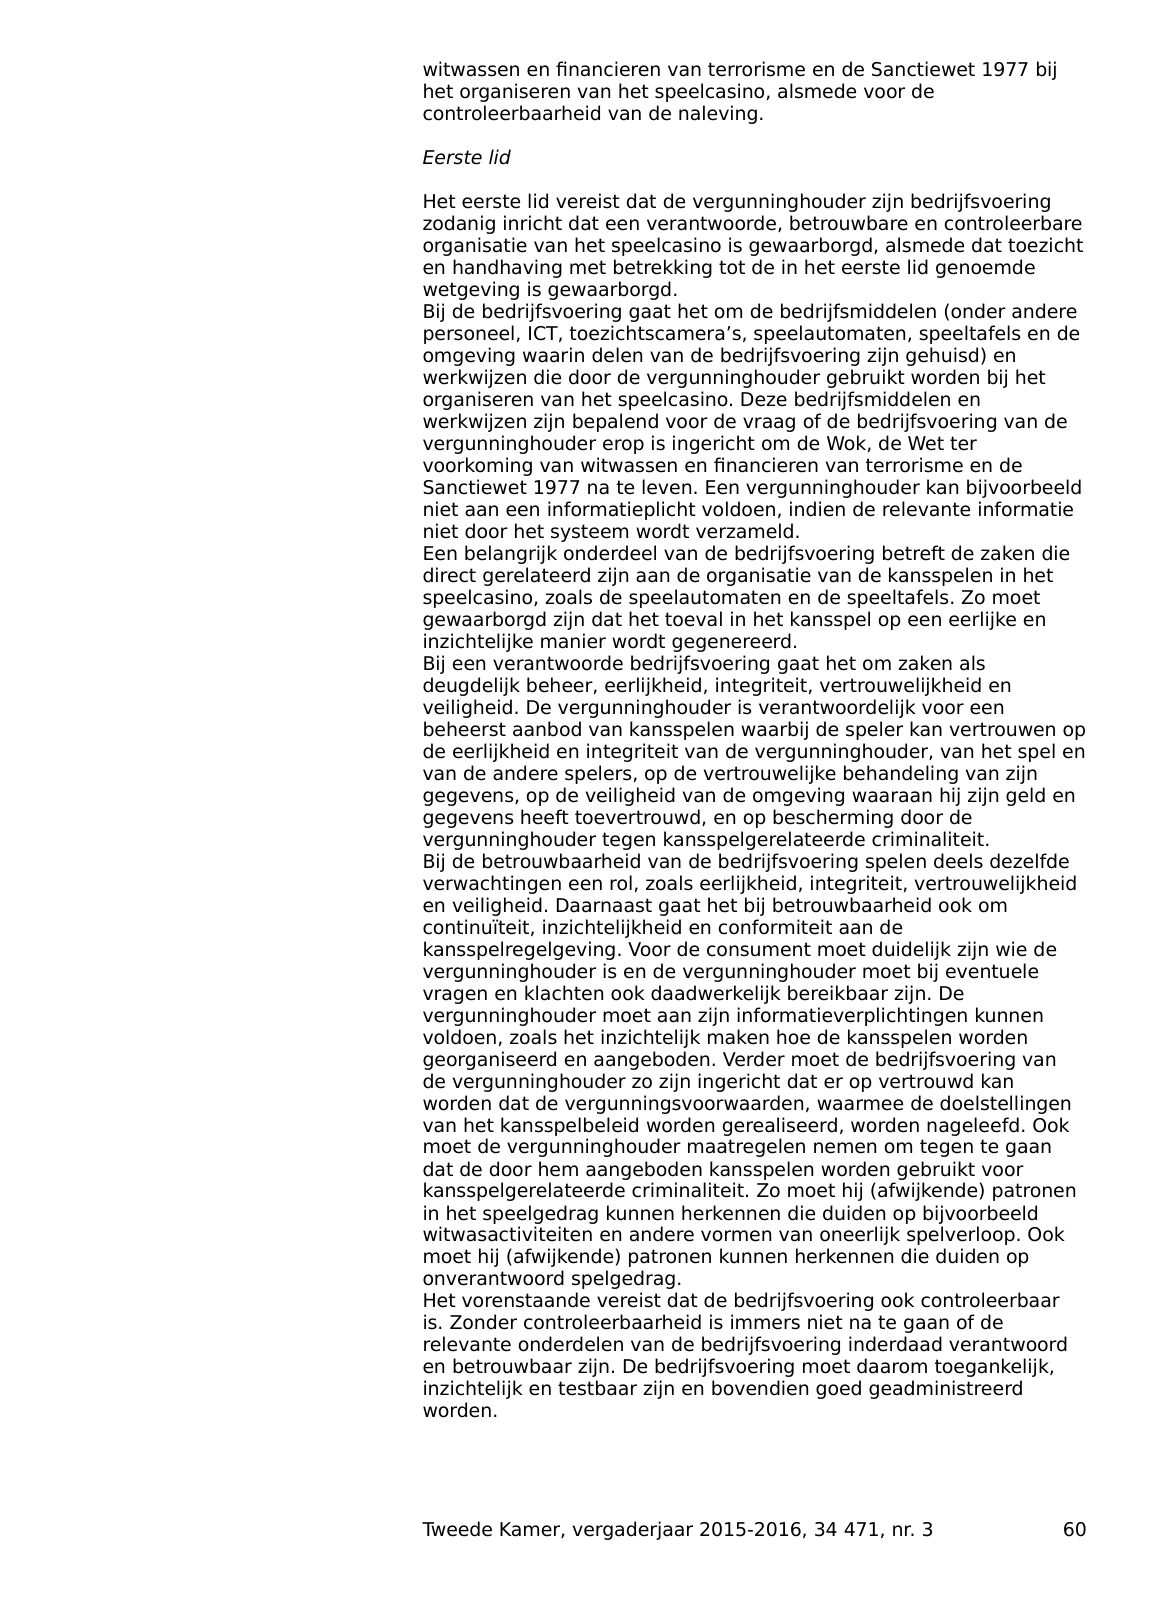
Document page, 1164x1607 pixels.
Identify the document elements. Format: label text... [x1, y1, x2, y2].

text Bij een verantwoorde bedrijfsvoering gaat het om zaken als deugdelijk beheer, eerlijkheid, integriteit, vertrouwelijkheid en veiligheid. De vergunninghouder is verantwoordelijk voor een beheerst aanbod van kansspelen waarbij de speler kan vertrouwen op de eerlijkheid en integriteit van de vergunninghouder, van het spel en van de andere spelers, op de vertrouwelijke behandeling van zijn gegevens, op de veiligheid van de omgeving waaraan hij zijn geld en gegevens heeft toevertrouwd, en op bescherming door de vergunninghouder tegen kansspelgerelateerde criminaliteit. [422, 653, 1087, 851]
text witwassen en financieren van terrorisme en de Sanctiewet 1977 bij het organiseren van het speelcasino, alsmede voor de controleerbaarheid van de naleving. [422, 59, 1087, 125]
text Bij de bedrijfsvoering gaat het om de bedrijfsmiddelen (onder andere personeel, ICT, toezichtscamera’s, speelautomaten, speeltafels en de omgeving waarin delen van de bedrijfsvoering zijn gehuisd) en werkwijzen die door de vergunninghouder gebruikt worden bij het organiseren van het speelcasino. Deze bedrijfsmiddelen en werkwijzen zijn bepalend voor de vraag of de bedrijfsvoering van de vergunninghouder erop is ingericht om de Wok, de Wet ter voorkoming van witwassen en financieren van terrorisme en de Sanctiewet 1977 na te leven. Een vergunninghouder kan bijvoorbeeld niet aan een informatieplicht voldoen, indien de relevante informatie niet door het systeem wordt verzameld. [422, 301, 1087, 543]
subtitle Eerste lid [422, 147, 1087, 169]
text Het vorenstaande vereist dat de bedrijfsvoering ook controleerbaar is. Zonder controleerbaarheid is immers niet na te gaan of de relevante onderdelen van de bedrijfsvoering inderdaad verantwoord en betrouwbaar zijn. De bedrijfsvoering moet daarom toegankelijk, inzichtelijk en testbaar zijn en bovendien goed geadministreerd worden. [422, 1290, 1087, 1422]
text Bij de betrouwbaarheid van de bedrijfsvoering spelen deels dezelfde verwachtingen een rol, zoals eerlijkheid, integriteit, vertrouwelijkheid en veiligheid. Daarnaast gaat het bij betrouwbaarheid ook om continuïteit, inzichtelijkheid en conformiteit aan de kansspelregelgeving. Voor de consument moet duidelijk zijn wie de vergunninghouder is en de vergunninghouder moet bij eventuele vragen en klachten ook daadwerkelijk bereikbaar zijn. De vergunninghouder moet aan zijn informatieverplichtingen kunnen voldoen, zoals het inzichtelijk maken hoe de kansspelen worden georganiseerd en aangeboden. Verder moet de bedrijfsvoering van de vergunninghouder zo zijn ingericht dat er op vertrouwd kan worden dat de vergunningsvoorwaarden, waarmee de doelstellingen van het kansspelbeleid worden gerealiseerd, worden nageleefd. Ook moet de vergunninghouder maatregelen nemen om tegen te gaan dat de door hem aangeboden kansspelen worden gebruikt voor kansspelgerelateerde criminaliteit. Zo moet hij (afwijkende) patronen in het speelgedrag kunnen herkennen die duiden op bijvoorbeeld witwasactiviteiten en andere vormen van oneerlijk spelverloop. Ook moet hij (afwijkende) patronen kunnen herkennen die duiden op onverantwoord spelgedrag. [422, 851, 1087, 1290]
text Het eerste lid vereist dat de vergunninghouder zijn bedrijfsvoering zodanig inricht dat een verantwoorde, betrouwbare en controleerbare organisatie van het speelcasino is gewaarborgd, alsmede dat toezicht en handhaving met betrekking tot de in het eerste lid genoemde wetgeving is gewaarborgd. [422, 191, 1087, 301]
text Een belangrijk onderdeel van de bedrijfsvoering betreft de zaken die direct gerelateerd zijn aan de organisatie van de kansspelen in het speelcasino, zoals de speelautomaten en de speeltafels. Zo moet gewaarborgd zijn dat het toeval in het kansspel op een eerlijke en inzichtelijke manier wordt gegenereerd. [422, 543, 1087, 653]
